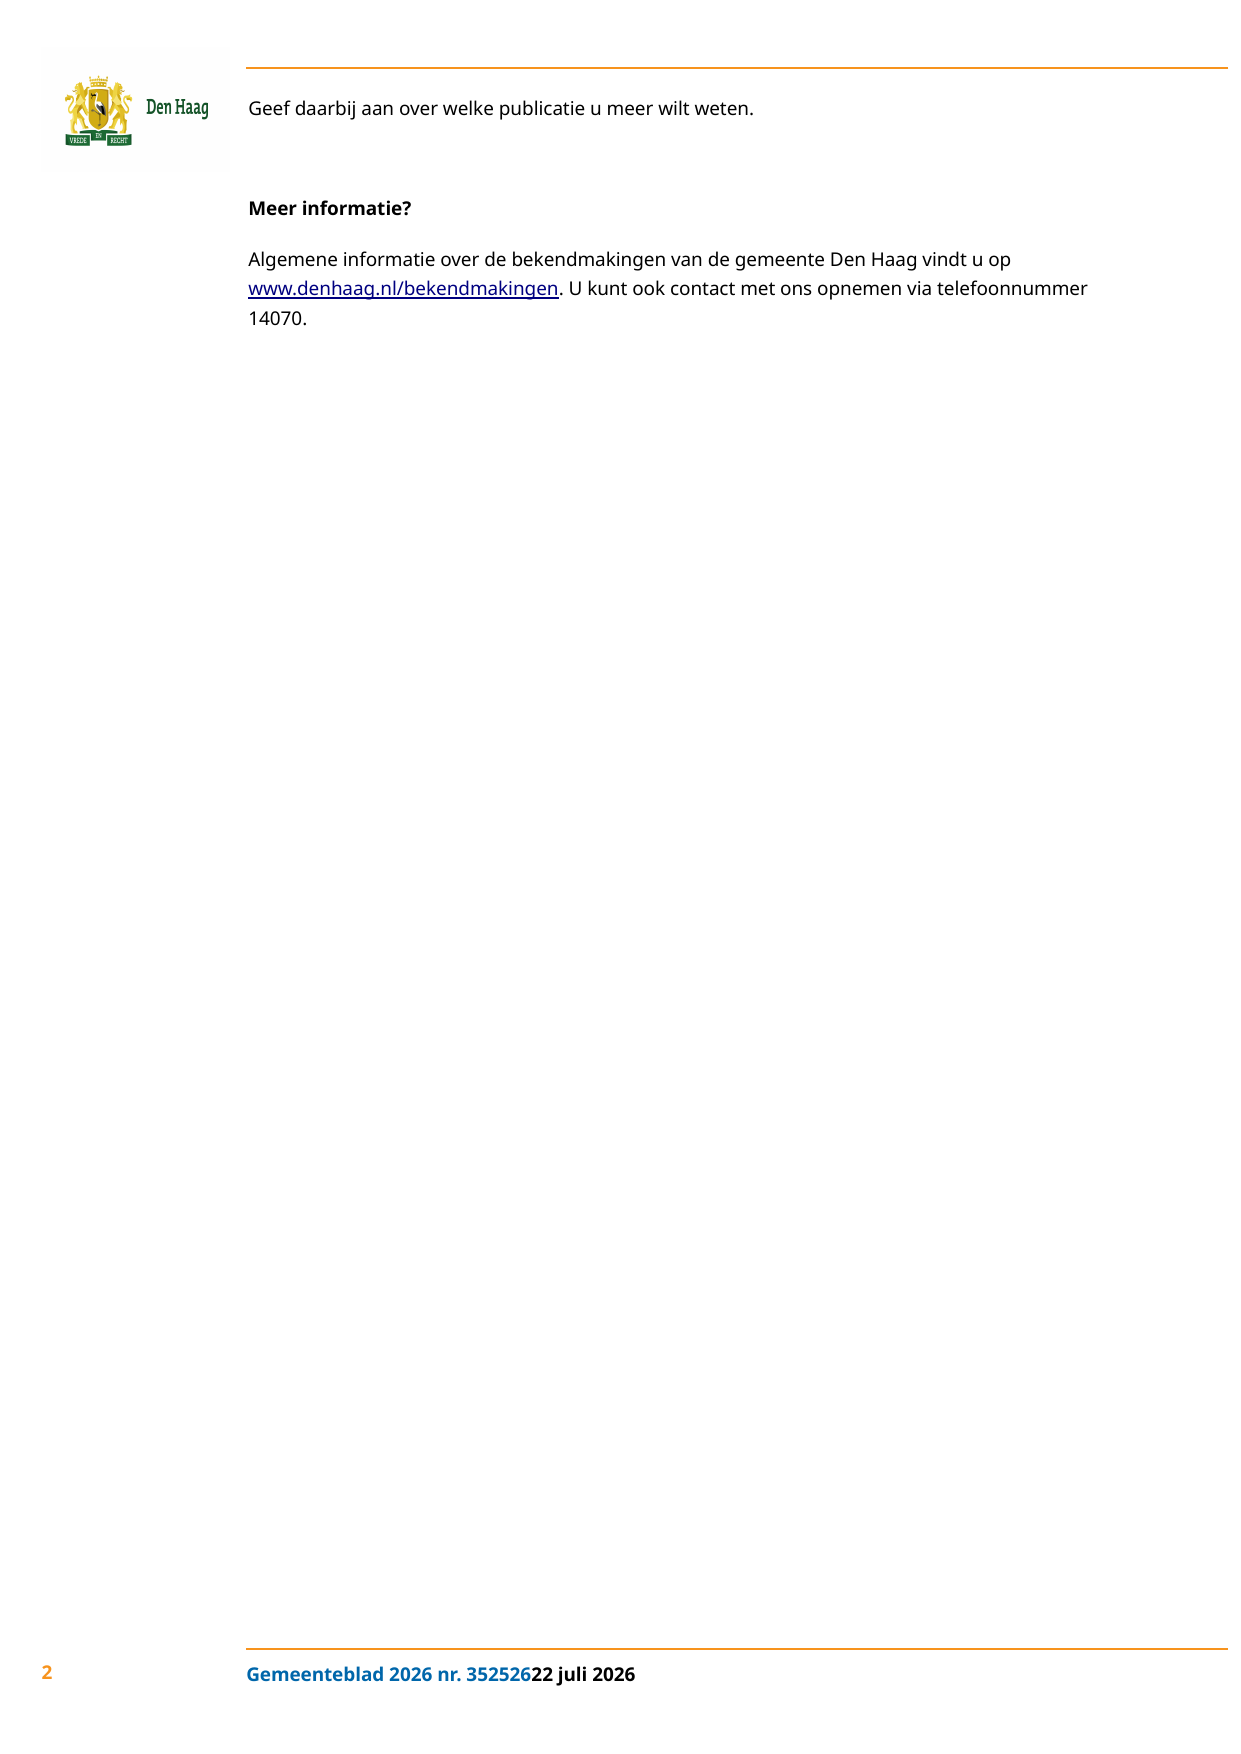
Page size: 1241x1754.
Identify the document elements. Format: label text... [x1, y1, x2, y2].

text Algemene informatie over de bekendmakingen van de gemeente Den Haag vindt u op www.denhaag.nl/bekendmakingen. U kunt ook contact met ons opnemen via telefoonnummer 14070. [248, 246, 1152, 331]
text Meer informatie? [248, 196, 1152, 221]
text Geef daarbij aan over welke publicatie u meer wilt weten. [248, 95, 1152, 121]
picture [41, 47, 231, 172]
